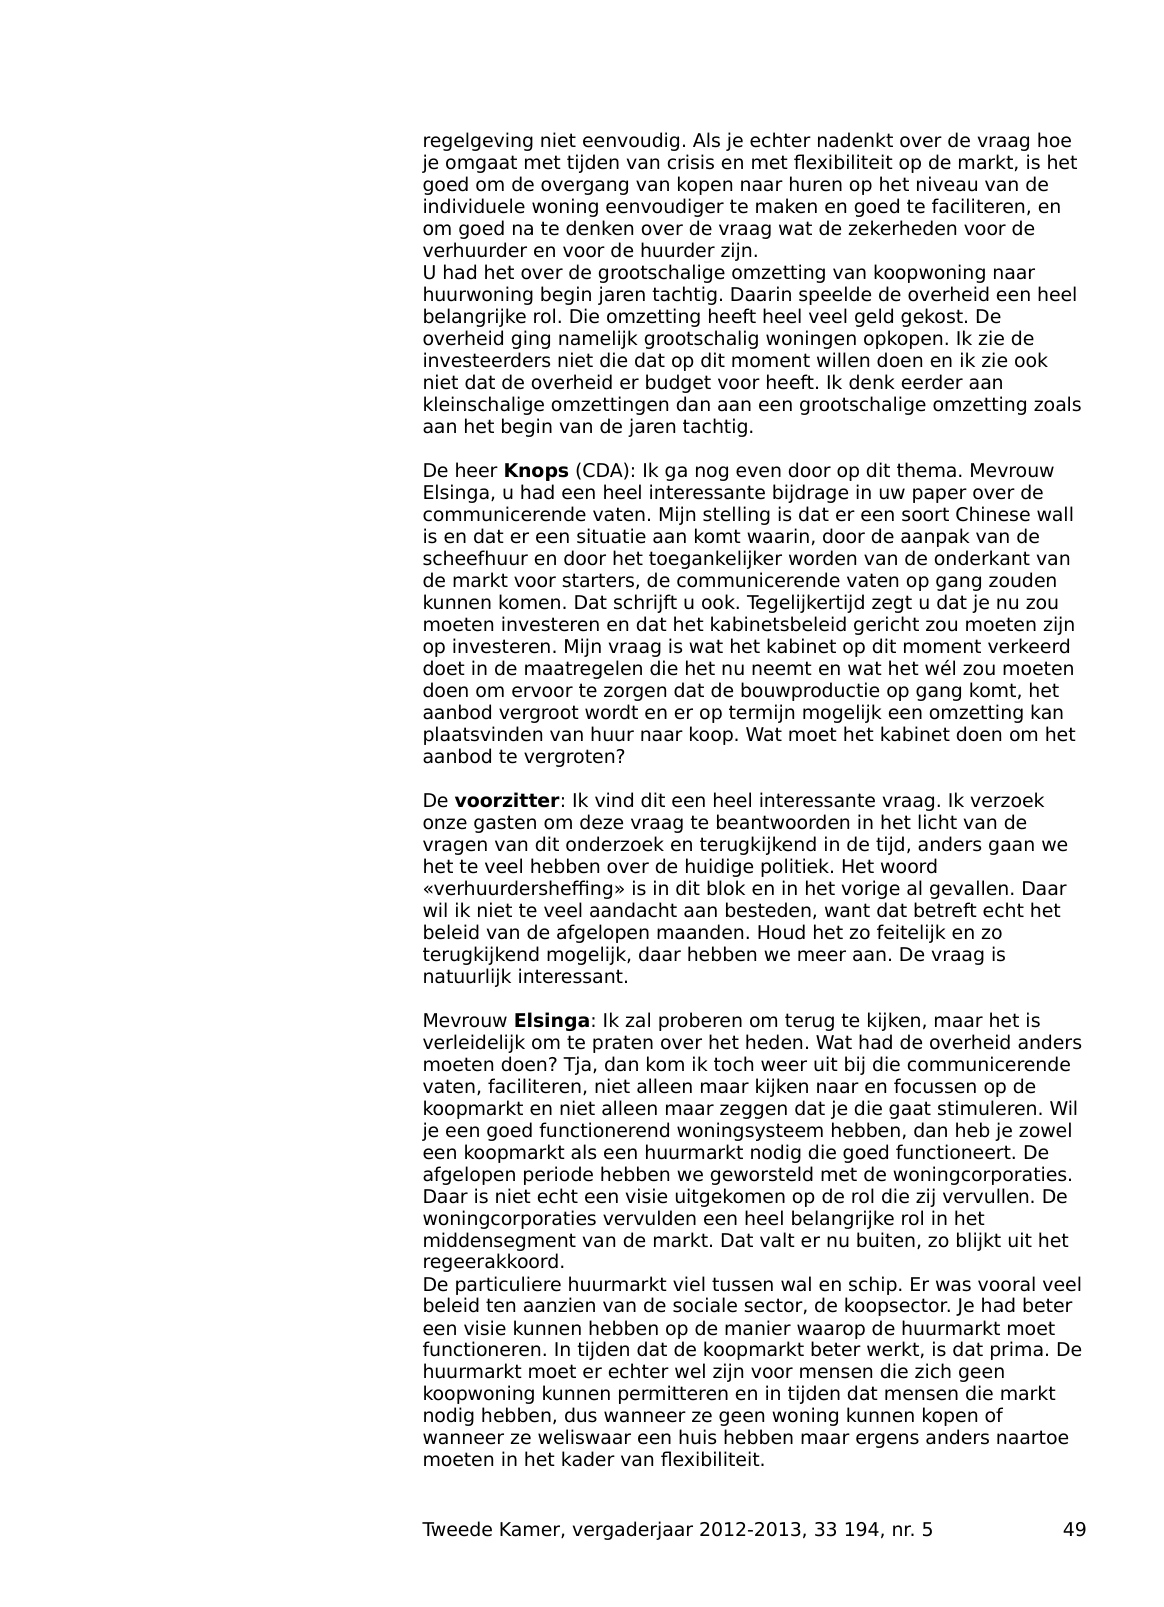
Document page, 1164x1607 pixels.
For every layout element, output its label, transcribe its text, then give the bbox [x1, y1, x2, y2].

text De particuliere huurmarkt viel tussen wal en schip. Er was vooral veel beleid ten aanzien van de sociale sector, de koopsector. Je had beter een visie kunnen hebben op de manier waarop de huurmarkt moet functioneren. In tijden dat de koopmarkt beter werkt, is dat prima. De huurmarkt moet er echter wel zijn voor mensen die zich geen koopwoning kunnen permitteren en in tijden dat mensen die markt nodig hebben, dus wanneer ze geen woning kunnen kopen of wanneer ze weliswaar een huis hebben maar ergens anders naartoe moeten in het kader van flexibiliteit. [422, 1273, 1087, 1471]
text Mevrouw Elsinga: Ik zal proberen om terug te kijken, maar het is verleidelijk om te praten over het heden. Wat had de overheid anders moeten doen? Tja, dan kom ik toch weer uit bij die communicerende vaten, faciliteren, niet alleen maar kijken naar en focussen op de koopmarkt en niet alleen maar zeggen dat je die gaat stimuleren. Wil je een goed functionerend woningsysteem hebben, dan heb je zowel een koopmarkt als een huurmarkt nodig die goed functioneert. De afgelopen periode hebben we geworsteld met de woningcorporaties. Daar is niet echt een visie uitgekomen op de rol die zij vervullen. De woningcorporaties vervulden een heel belangrijke rol in het middensegment van de markt. Dat valt er nu buiten, zo blijkt uit het regeerakkoord. [422, 1010, 1087, 1273]
text De heer Knops (CDA): Ik ga nog even door op dit thema. Mevrouw Elsinga, u had een heel interessante bijdrage in uw paper over de communicerende vaten. Mijn stelling is dat er een soort Chinese wall is en dat er een situatie aan komt waarin, door de aanpak van de scheefhuur en door het toegankelijker worden van de onderkant van de markt voor starters, de communicerende vaten op gang zouden kunnen komen. Dat schrijft u ook. Tegelijkertijd zegt u dat je nu zou moeten investeren en dat het kabinetsbeleid gericht zou moeten zijn op investeren. Mijn vraag is wat het kabinet op dit moment verkeerd doet in de maatregelen die het nu neemt en wat het wél zou moeten doen om ervoor te zorgen dat de bouwproductie op gang komt, het aanbod vergroot wordt en er op termijn mogelijk een omzetting kan plaatsvinden van huur naar koop. Wat moet het kabinet doen om het aanbod te vergroten? [422, 460, 1087, 767]
text U had het over de grootschalige omzetting van koopwoning naar huurwoning begin jaren tachtig. Daarin speelde de overheid een heel belangrijke rol. Die omzetting heeft heel veel geld gekost. De overheid ging namelijk grootschalig woningen opkopen. Ik zie de investeerders niet die dat op dit moment willen doen en ik zie ook niet dat de overheid er budget voor heeft. Ik denk eerder aan kleinschalige omzettingen dan aan een grootschalige omzetting zoals aan het begin van de jaren tachtig. [422, 262, 1087, 438]
text regelgeving niet eenvoudig. Als je echter nadenkt over de vraag hoe je omgaat met tijden van crisis en met flexibiliteit op de markt, is het goed om de overgang van kopen naar huren op het niveau van de individuele woning eenvoudiger te maken en goed te faciliteren, en om goed na te denken over de vraag wat de zekerheden voor de verhuurder en voor de huurder zijn. [422, 130, 1087, 262]
text De voorzitter: Ik vind dit een heel interessante vraag. Ik verzoek onze gasten om deze vraag te beantwoorden in het licht van de vragen van dit onderzoek en terugkijkend in de tijd, anders gaan we het te veel hebben over de huidige politiek. Het woord «verhuurdersheffing» is in dit blok en in het vorige al gevallen. Daar wil ik niet te veel aandacht aan besteden, want dat betreft echt het beleid van de afgelopen maanden. Houd het zo feitelijk en zo terugkijkend mogelijk, daar hebben we meer aan. De vraag is natuurlijk interessant. [422, 790, 1087, 987]
